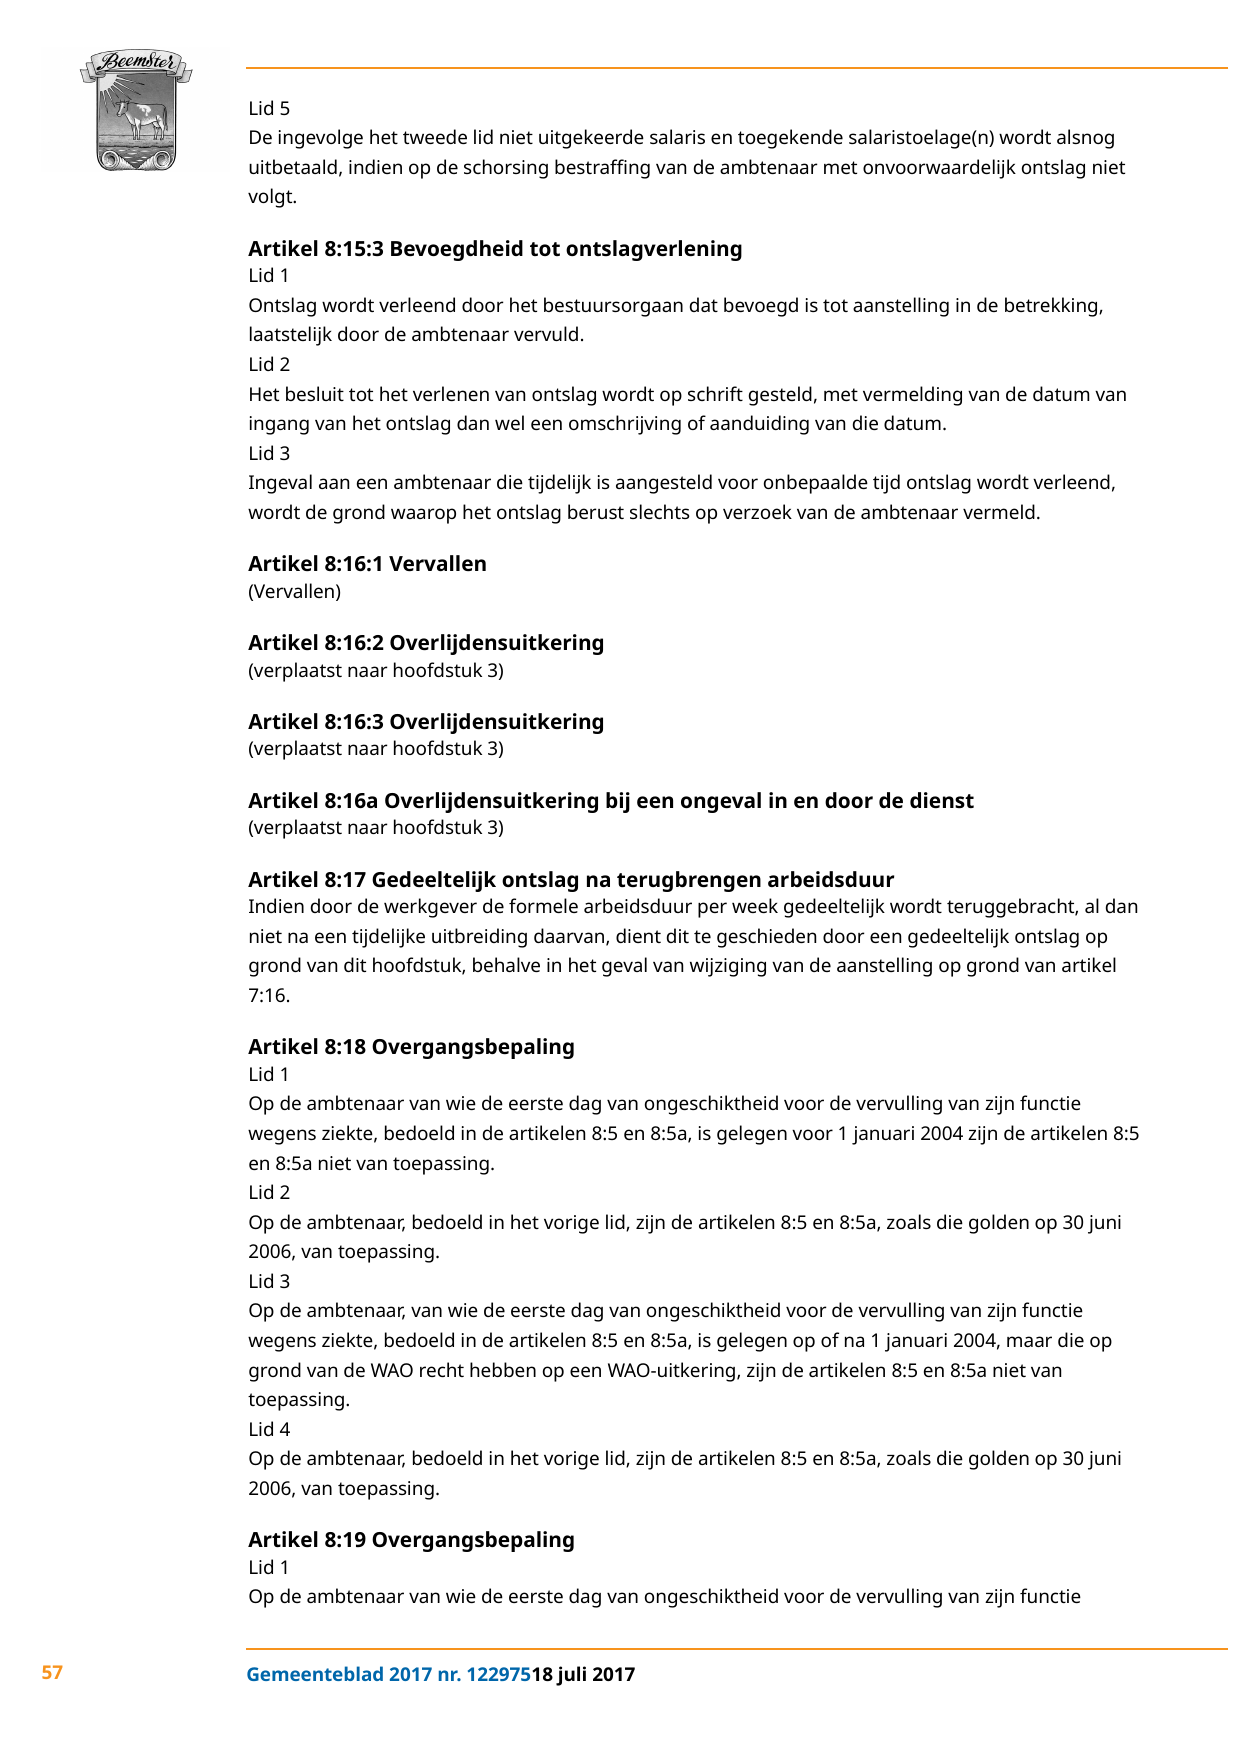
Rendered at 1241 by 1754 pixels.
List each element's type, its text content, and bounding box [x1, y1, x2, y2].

text Artikel 8:16a Overlijdensuitkering bij een ongeval in en door de dienst [248, 786, 1152, 814]
text Lid 3 [248, 440, 1152, 466]
text Op de ambtenaar, bedoeld in het vorige lid, zijn de artikelen 8:5 en 8:5a, zoals die golden op 30 juni 2006, van toepassing. [248, 1209, 1152, 1264]
text Lid 1 [248, 1061, 1152, 1087]
text Artikel 8:16:1 Vervallen [248, 549, 1152, 578]
text (verplaatst naar hoofdstuk 3) [248, 736, 1152, 761]
text Op de ambtenaar, van wie de eerste dag van ongeschiktheid voor de vervulling van zijn functie wegens ziekte, bedoeld in de artikelen 8:5 en 8:5a, is gelegen op of na 1 januari 2004, maar die op grond van de WAO recht hebben op een WAO-uitkering, zijn de artikelen 8:5 en 8:5a niet van toepassing. [248, 1298, 1152, 1412]
text Lid 2 [248, 351, 1152, 377]
text Lid 1 [248, 1554, 1152, 1580]
text Het besluit tot het verlenen van ontslag wordt op schrift gesteld, met vermelding van de datum van ingang van het ontslag dan wel een omschrijving of aanduiding van die datum. [248, 381, 1152, 436]
picture [41, 47, 231, 172]
text Ontslag wordt verleend door het bestuursorgaan dat bevoegd is tot aanstelling in de betrekking, laatstelijk door de ambtenaar vervuld. [248, 292, 1152, 347]
text Lid 3 [248, 1268, 1152, 1294]
text (verplaatst naar hoofdstuk 3) [248, 657, 1152, 682]
text Op de ambtenaar van wie de eerste dag van ongeschiktheid voor de vervulling van zijn functie [248, 1583, 1152, 1609]
text Lid 5 [248, 95, 1152, 121]
text De ingevolge het tweede lid niet uitgekeerde salaris en toegekende salaristoelage(n) wordt alsnog uitbetaald, indien op de schorsing bestraffing van de ambtenaar met onvoorwaardelijk ontslag niet volgt. [248, 124, 1152, 209]
text (verplaatst naar hoofdstuk 3) [248, 814, 1152, 840]
text (Vervallen) [248, 578, 1152, 604]
text Op de ambtenaar van wie de eerste dag van ongeschiktheid voor de vervulling van zijn functie wegens ziekte, bedoeld in de artikelen 8:5 en 8:5a, is gelegen voor 1 januari 2004 zijn de artikelen 8:5 en 8:5a niet van toepassing. [248, 1091, 1152, 1175]
text Artikel 8:15:3 Bevoegdheid tot ontslagverlening [248, 234, 1152, 262]
text Artikel 8:18 Overgangsbepaling [248, 1032, 1152, 1061]
text Lid 4 [248, 1416, 1152, 1442]
text Ingeval aan een ambtenaar die tijdelijk is aangesteld voor onbepaalde tijd ontslag wordt verleend, wordt de grond waarop het ontslag berust slechts op verzoek van de ambtenaar vermeld. [248, 469, 1152, 525]
text Artikel 8:19 Overgangsbepaling [248, 1526, 1152, 1554]
text Op de ambtenaar, bedoeld in het vorige lid, zijn de artikelen 8:5 en 8:5a, zoals die golden op 30 juni 2006, van toepassing. [248, 1446, 1152, 1501]
text Artikel 8:17 Gedeeltelijk ontslag na terugbrengen arbeidsduur [248, 865, 1152, 893]
text Indien door de werkgever de formele arbeidsduur per week gedeeltelijk wordt teruggebracht, al dan niet na een tijdelijke uitbreiding daarvan, dient dit te geschieden door een gedeeltelijk ontslag op grond van dit hoofdstuk, behalve in het geval van wijziging van de aanstelling op grond van artikel 7:16. [248, 893, 1152, 1008]
text Artikel 8:16:3 Overlijdensuitkering [248, 707, 1152, 736]
text Lid 2 [248, 1179, 1152, 1205]
text Artikel 8:16:2 Overlijdensuitkering [248, 628, 1152, 657]
text Lid 1 [248, 262, 1152, 288]
